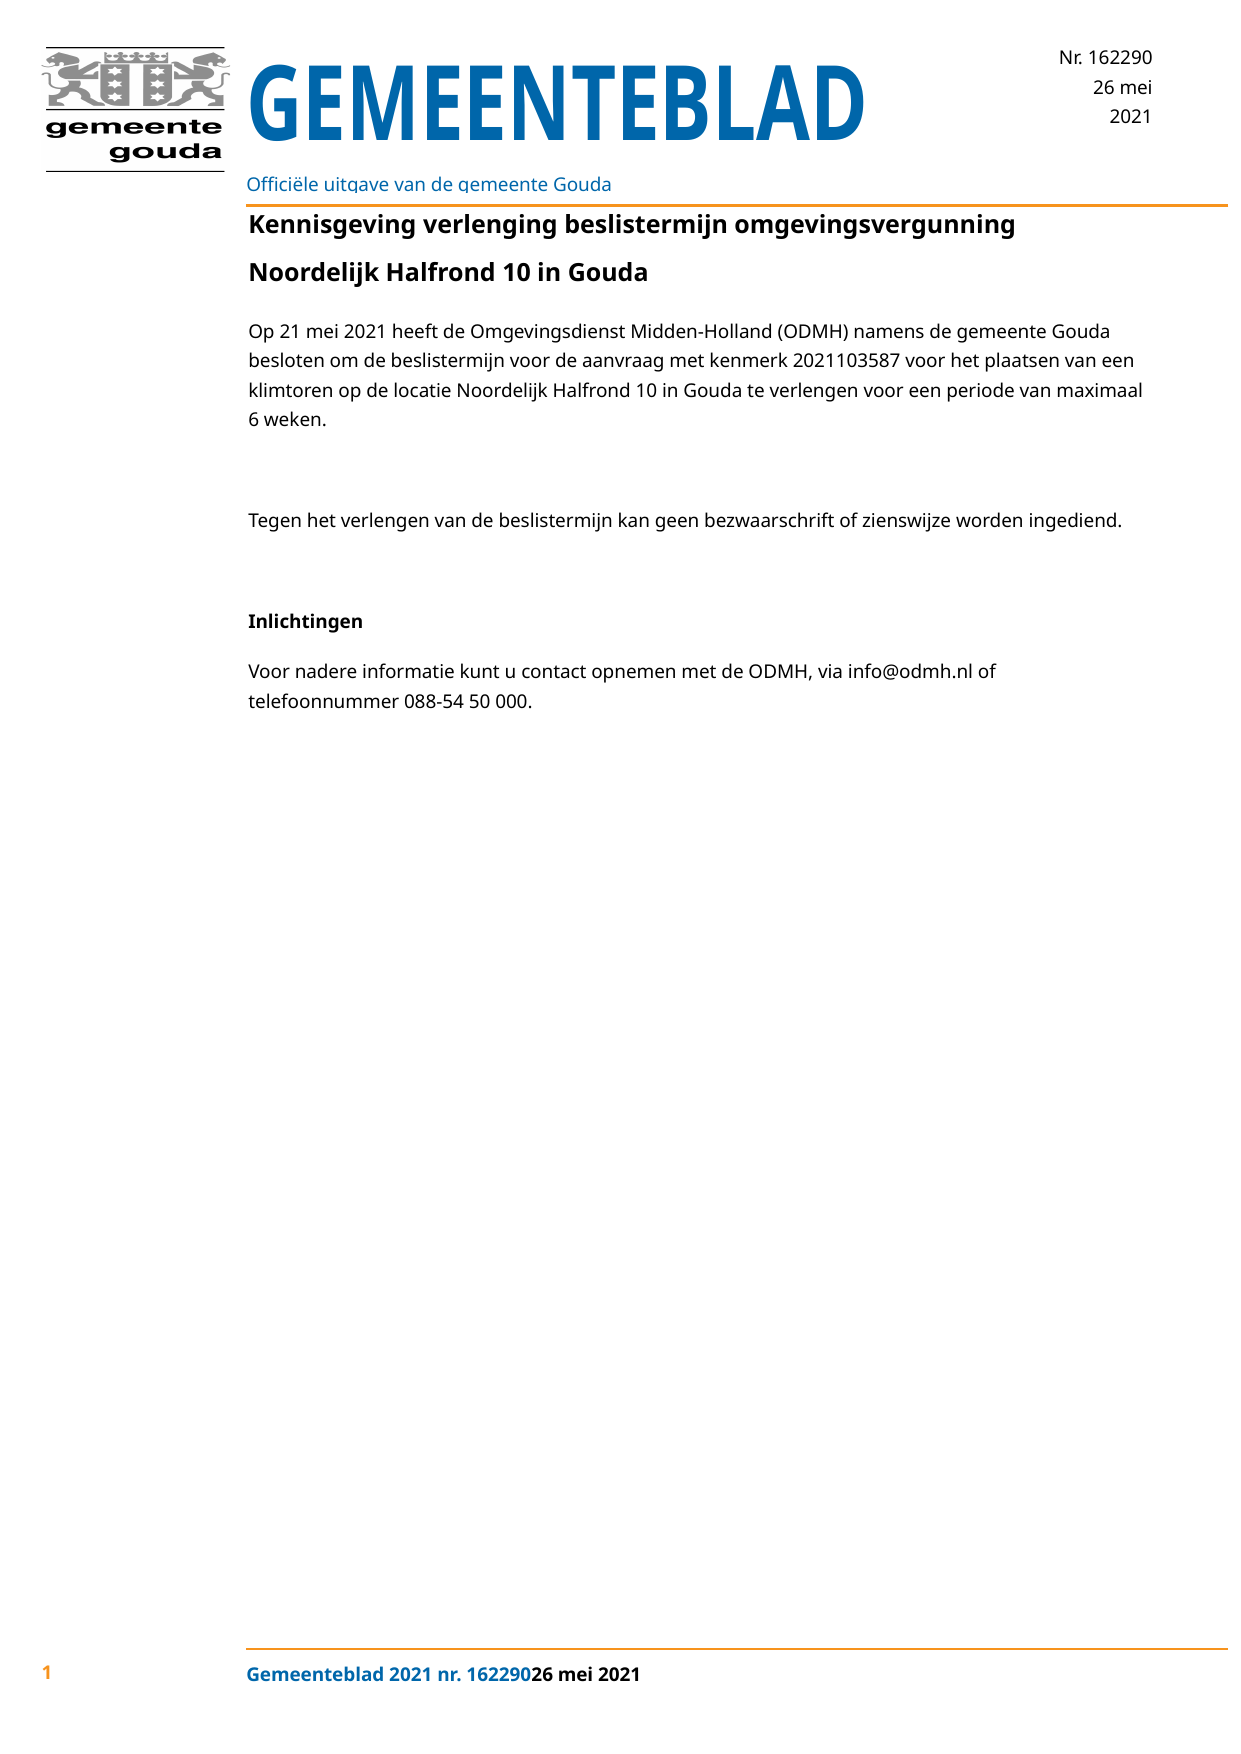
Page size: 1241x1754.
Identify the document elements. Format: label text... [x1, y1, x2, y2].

text Voor nadere informatie kunt u contact opnemen met de ODMH, via info@odmh.nl of telefoonnummer 088-54 50 000. [248, 659, 1152, 714]
text Tegen het verlengen van de beslistermijn kan geen bezwaarschrift of zienswijze worden ingediend. [248, 507, 1152, 533]
text Inlichtingen [248, 608, 1152, 634]
picture [41, 47, 231, 172]
text Kennisgeving verlenging beslistermijn omgevingsvergunning Noordelijk Halfrond 10 in Gouda [248, 207, 1152, 288]
text Op 21 mei 2021 heeft de Omgevingsdienst Midden-Holland (ODMH) namens de gemeente Gouda besloten om de beslistermijn voor de aanvraag met kenmerk 2021103587 voor het plaatsen van een klimtoren op de locatie Noordelijk Halfrond 10 in Gouda te verlengen voor een periode van maximaal 6 weken. [248, 318, 1152, 432]
